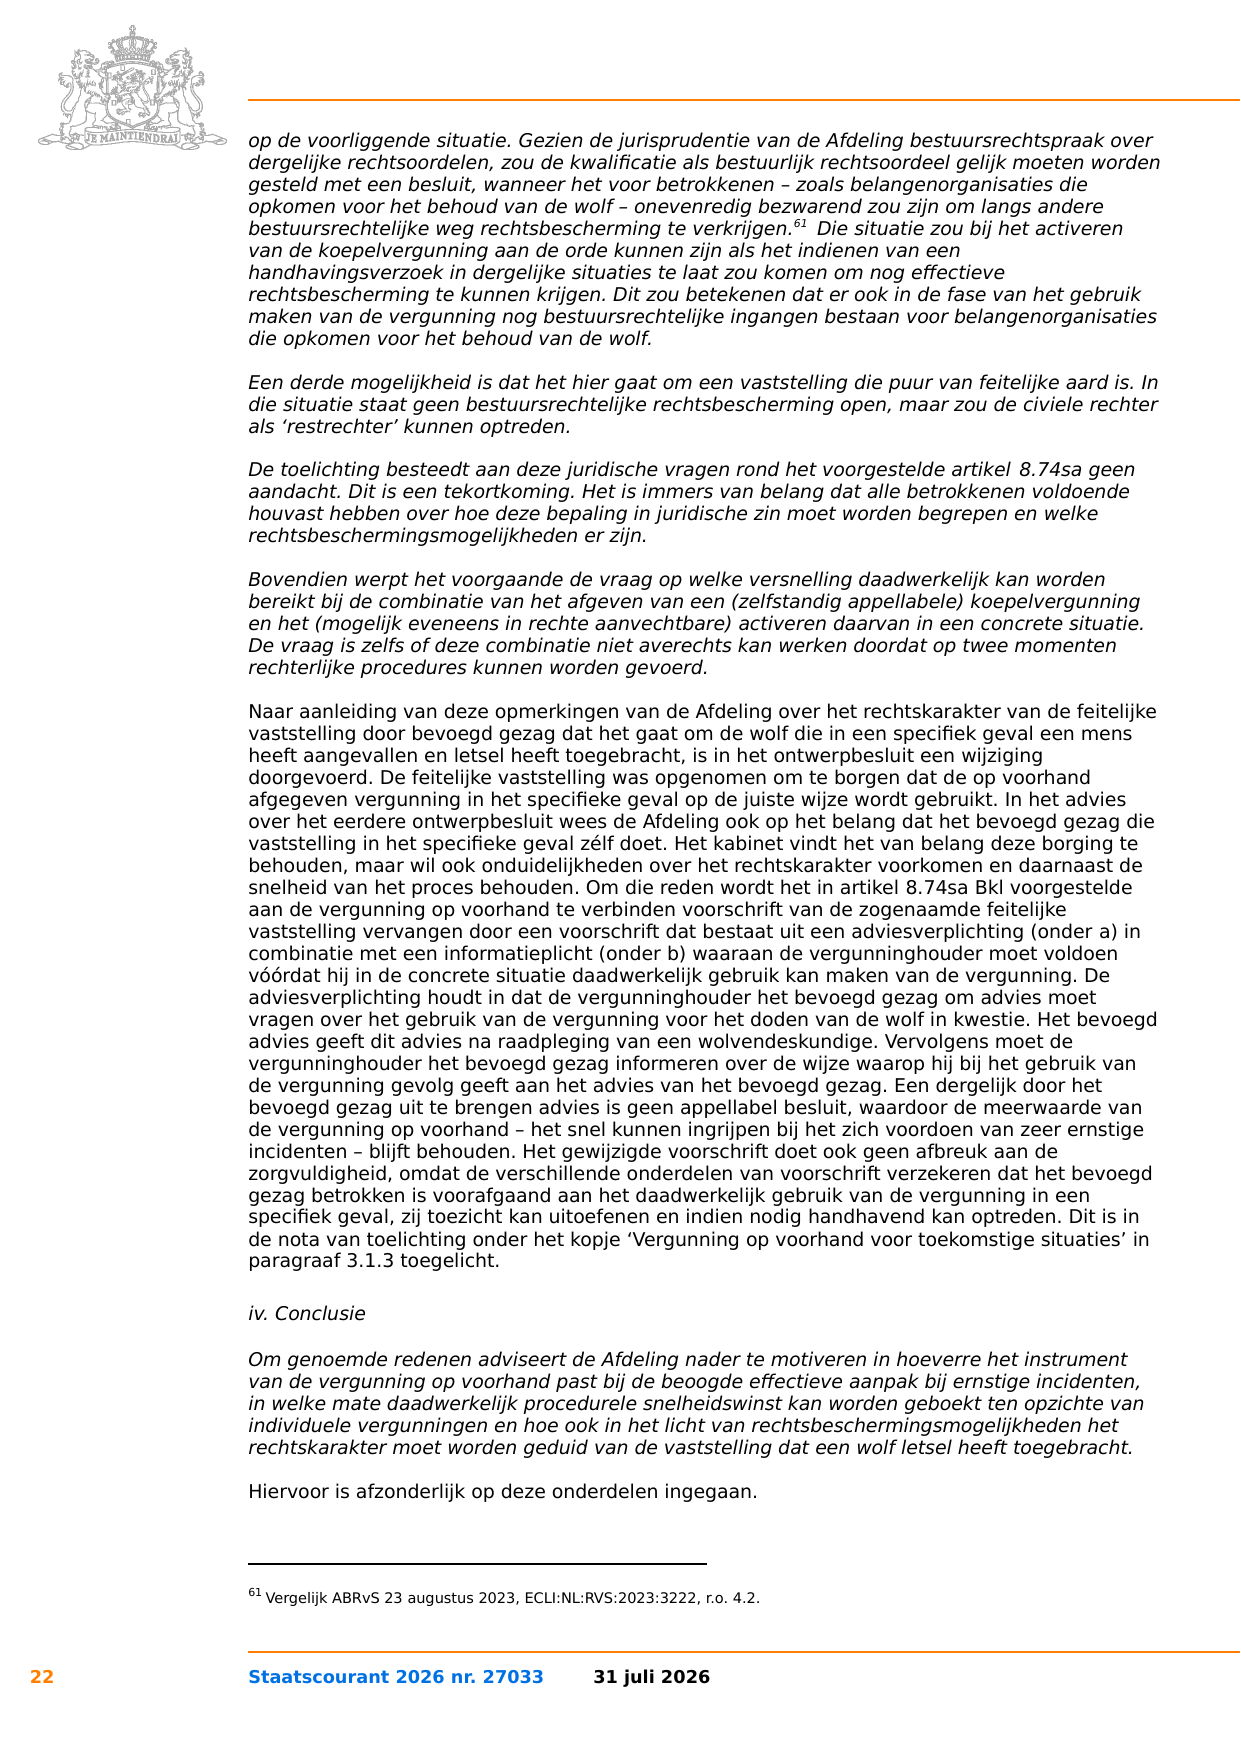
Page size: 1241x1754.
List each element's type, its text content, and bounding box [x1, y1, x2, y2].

text op de voorliggende situatie. Gezien de jurisprudentie van de Afdeling bestuursrechtspraak over dergelijke rechtsoordelen, zou de kwalificatie als bestuurlijk rechtsoordeel gelijk moeten worden gesteld met een besluit, wanneer het voor betrokkenen – zoals belangenorganisaties die opkomen voor het behoud van de wolf – onevenredig bezwarend zou zijn om langs andere bestuursrechtelijke weg rechtsbescherming te verkrijgen. Die situatie zou bij het activeren van de koepelvergunning aan de orde kunnen zijn als het indienen van een handhavingsverzoek in dergelijke situaties te laat zou komen om nog effectieve rechtsbescherming te kunnen krijgen. Dit zou betekenen dat er ook in de fase van het gebruik maken van de vergunning nog bestuursrechtelijke ingangen bestaan voor belangenorganisaties die opkomen voor het behoud van de wolf. [248, 130, 1163, 350]
text Hiervoor is afzonderlijk op deze onderdelen ingegaan. [248, 1481, 1163, 1503]
text Naar aanleiding van deze opmerkingen van de Afdeling over het rechtskarakter van de feitelijke vaststelling door bevoegd gezag dat het gaat om de wolf die in een specifiek geval een mens heeft aangevallen en letsel heeft toegebracht, is in het ontwerpbesluit een wijziging doorgevoerd. De feitelijke vaststelling was opgenomen om te borgen dat de op voorhand afgegeven vergunning in het specifieke geval op de juiste wijze wordt gebruikt. In het advies over het eerdere ontwerpbesluit wees de Afdeling ook op het belang dat het bevoegd gezag die vaststelling in het specifieke geval zélf doet. Het kabinet vindt het van belang deze borging te behouden, maar wil ook onduidelijkheden over het rechtskarakter voorkomen en daarnaast de snelheid van het proces behouden. Om die reden wordt het in artikel 8.74sa Bkl voorgestelde aan de vergunning op voorhand te verbinden voorschrift van de zogenaamde feitelijke vaststelling vervangen door een voorschrift dat bestaat uit een adviesverplichting (onder a) in combinatie met een informatieplicht (onder b) waaraan de vergunninghouder moet voldoen vóórdat hij in de concrete situatie daadwerkelijk gebruik kan maken van de vergunning. De adviesverplichting houdt in dat de vergunninghouder het bevoegd gezag om advies moet vragen over het gebruik van de vergunning voor het doden van de wolf in kwestie. Het bevoegd advies geeft dit advies na raadpleging van een wolvendeskundige. Vervolgens moet de vergunninghouder het bevoegd gezag informeren over de wijze waarop hij bij het gebruik van de vergunning gevolg geeft aan het advies van het bevoegd gezag. Een dergelijk door het bevoegd gezag uit te brengen advies is geen appellabel besluit, waardoor de meerwaarde van de vergunning op voorhand – het snel kunnen ingrijpen bij het zich voordoen van zeer ernstige incidenten – blijft behouden. Het gewijzigde voorschrift doet ook geen afbreuk aan de zorgvuldigheid, omdat de verschillende onderdelen van voorschrift verzekeren dat het bevoegd gezag betrokken is voorafgaand aan het daadwerkelijk gebruik van de vergunning in een specifiek geval, zij toezicht kan uitoefenen en indien nodig handhavend kan optreden. Dit is in de nota van toelichting onder het kopje ‘Vergunning op voorhand voor toekomstige situaties’ in paragraaf 3.1.3 toegelicht. [248, 701, 1163, 1272]
picture [38, 25, 227, 150]
text Bovendien werpt het voorgaande de vraag op welke versnelling daadwerkelijk kan worden bereikt bij de combinatie van het afgeven van een (zelfstandig appellabele) koepelvergunning en het (mogelijk eveneens in rechte aanvechtbare) activeren daarvan in een concrete situatie. De vraag is zelfs of deze combinatie niet averechts kan werken doordat op twee momenten rechterlijke procedures kunnen worden gevoerd. [248, 569, 1163, 679]
subtitle iv. Conclusie [248, 1302, 1163, 1324]
text Vergelijk ABRvS 23 augustus 2023, ECLI:NL:RVS:2023:3222, r.o. 4.2. [248, 1586, 1163, 1608]
text De toelichting besteedt aan deze juridische vragen rond het voorgestelde artikel 8.74sa geen aandacht. Dit is een tekortkoming. Het is immers van belang dat alle betrokkenen voldoende houvast hebben over hoe deze bepaling in juridische zin moet worden begrepen en welke rechtsbeschermingsmogelijkheden er zijn. [248, 459, 1163, 547]
text Een derde mogelijkheid is dat het hier gaat om een vaststelling die puur van feitelijke aard is. In die situatie staat geen bestuursrechtelijke rechtsbescherming open, maar zou de civiele rechter als ‘restrechter’ kunnen optreden. [248, 372, 1163, 437]
text Om genoemde redenen adviseert de Afdeling nader te motiveren in hoeverre het instrument van de vergunning op voorhand past bij de beoogde effectieve aanpak bij ernstige incidenten, in welke mate daadwerkelijk procedurele snelheidswinst kan worden geboekt ten opzichte van individuele vergunningen en hoe ook in het licht van rechtsbeschermingsmogelijkheden het rechtskarakter moet worden geduid van de vaststelling dat een wolf letsel heeft toegebracht. [248, 1349, 1163, 1459]
